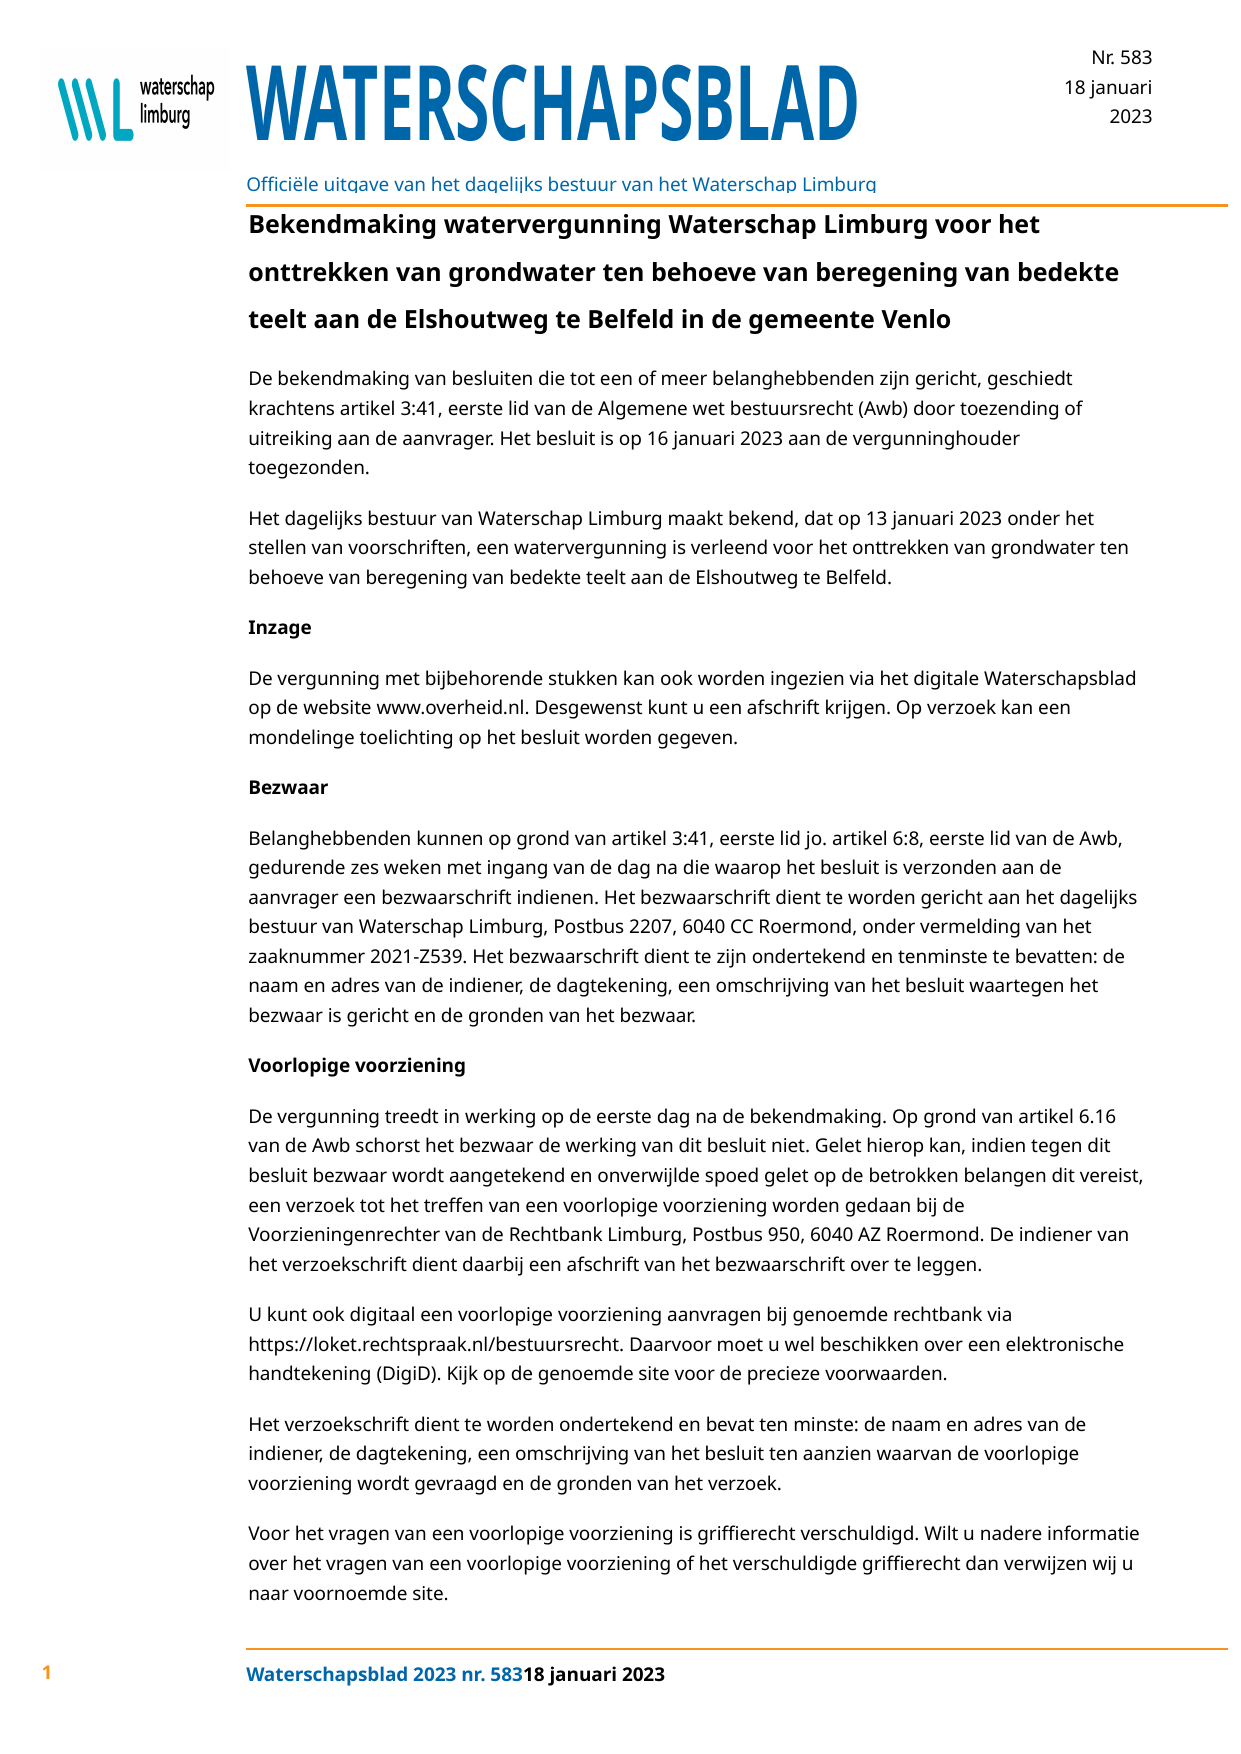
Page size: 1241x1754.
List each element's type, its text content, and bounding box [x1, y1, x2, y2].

text Voor het vragen van een voorlopige voorziening is griffierecht verschuldigd. Wilt u nadere informatie over het vragen van een voorlopige voorziening of het verschuldigde griffierecht dan verwijzen wij u naar voornoemde site. [248, 1521, 1152, 1605]
text Inzage [248, 614, 1152, 640]
text U kunt ook digitaal een voorlopige voorziening aanvragen bij genoemde rechtbank via https://loket.rechtspraak.nl/bestuursrecht. Daarvoor moet u wel beschikken over een elektronische handtekening (DigiD). Kijk op de genoemde site voor de precieze voorwaarden. [248, 1301, 1152, 1386]
text Belanghebbenden kunnen op grond van artikel 3:41, eerste lid jo. artikel 6:8, eerste lid van de Awb, gedurende zes weken met ingang van de dag na die waarop het besluit is verzonden aan de aanvrager een bezwaarschrift indienen. Het bezwaarschrift dient te worden gericht aan het dagelijks bestuur van Waterschap Limburg, Postbus 2207, 6040 CC Roermond, onder vermelding van het zaaknummer 2021-Z539. Het bezwaarschrift dient te zijn ondertekend en tenminste te bevatten: de naam en adres van de indiener, de dagtekening, een omschrijving van het besluit waartegen het bezwaar is gericht en de gronden van het bezwaar. [248, 825, 1152, 1028]
text De bekendmaking van besluiten die tot een of meer belanghebbenden zijn gericht, geschiedt krachtens artikel 3:41, eerste lid van de Algemene wet bestuursrecht (Awb) door toezending of uitreiking aan de aanvrager. Het besluit is op 16 januari 2023 aan de vergunninghouder toegezonden. [248, 366, 1152, 480]
text Het dagelijks bestuur van Waterschap Limburg maakt bekend, dat op 13 januari 2023 onder het stellen van voorschriften, een watervergunning is verleend voor het onttrekken van grondwater ten behoeve van beregening van bedekte teelt aan de Elshoutweg te Belfeld. [248, 505, 1152, 589]
text Voorlopige voorziening [248, 1053, 1152, 1078]
text Bekendmaking watervergunning Waterschap Limburg voor het onttrekken van grondwater ten behoeve van beregening van bedekte teelt aan de Elshoutweg te Belfeld in de gemeente Venlo [248, 207, 1152, 336]
text De vergunning met bijbehorende stukken kan ook worden ingezien via het digitale Waterschapsblad op de website www.overheid.nl. Desgewenst kunt u een afschrift krijgen. Op verzoek kan een mondelinge toelichting op het besluit worden gegeven. [248, 665, 1152, 749]
picture [41, 47, 231, 172]
text Bezwaar [248, 774, 1152, 800]
text Het verzoekschrift dient te worden ondertekend en bevat ten minste: de naam en adres van de indiener, de dagtekening, een omschrijving van het besluit ten aanzien waarvan de voorlopige voorziening wordt gevraagd en de gronden van het verzoek. [248, 1411, 1152, 1496]
text De vergunning treedt in werking op de eerste dag na de bekendmaking. Op grond van artikel 6.16 van de Awb schorst het bezwaar de werking van dit besluit niet. Gelet hierop kan, indien tegen dit besluit bezwaar wordt aangetekend en onverwijlde spoed gelet op de betrokken belangen dit vereist, een verzoek tot het treffen van een voorlopige voorziening worden gedaan bij de Voorzieningenrechter van de Rechtbank Limburg, Postbus 950, 6040 AZ Roermond. De indiener van het verzoekschrift dient daarbij een afschrift van het bezwaarschrift over te leggen. [248, 1103, 1152, 1277]
